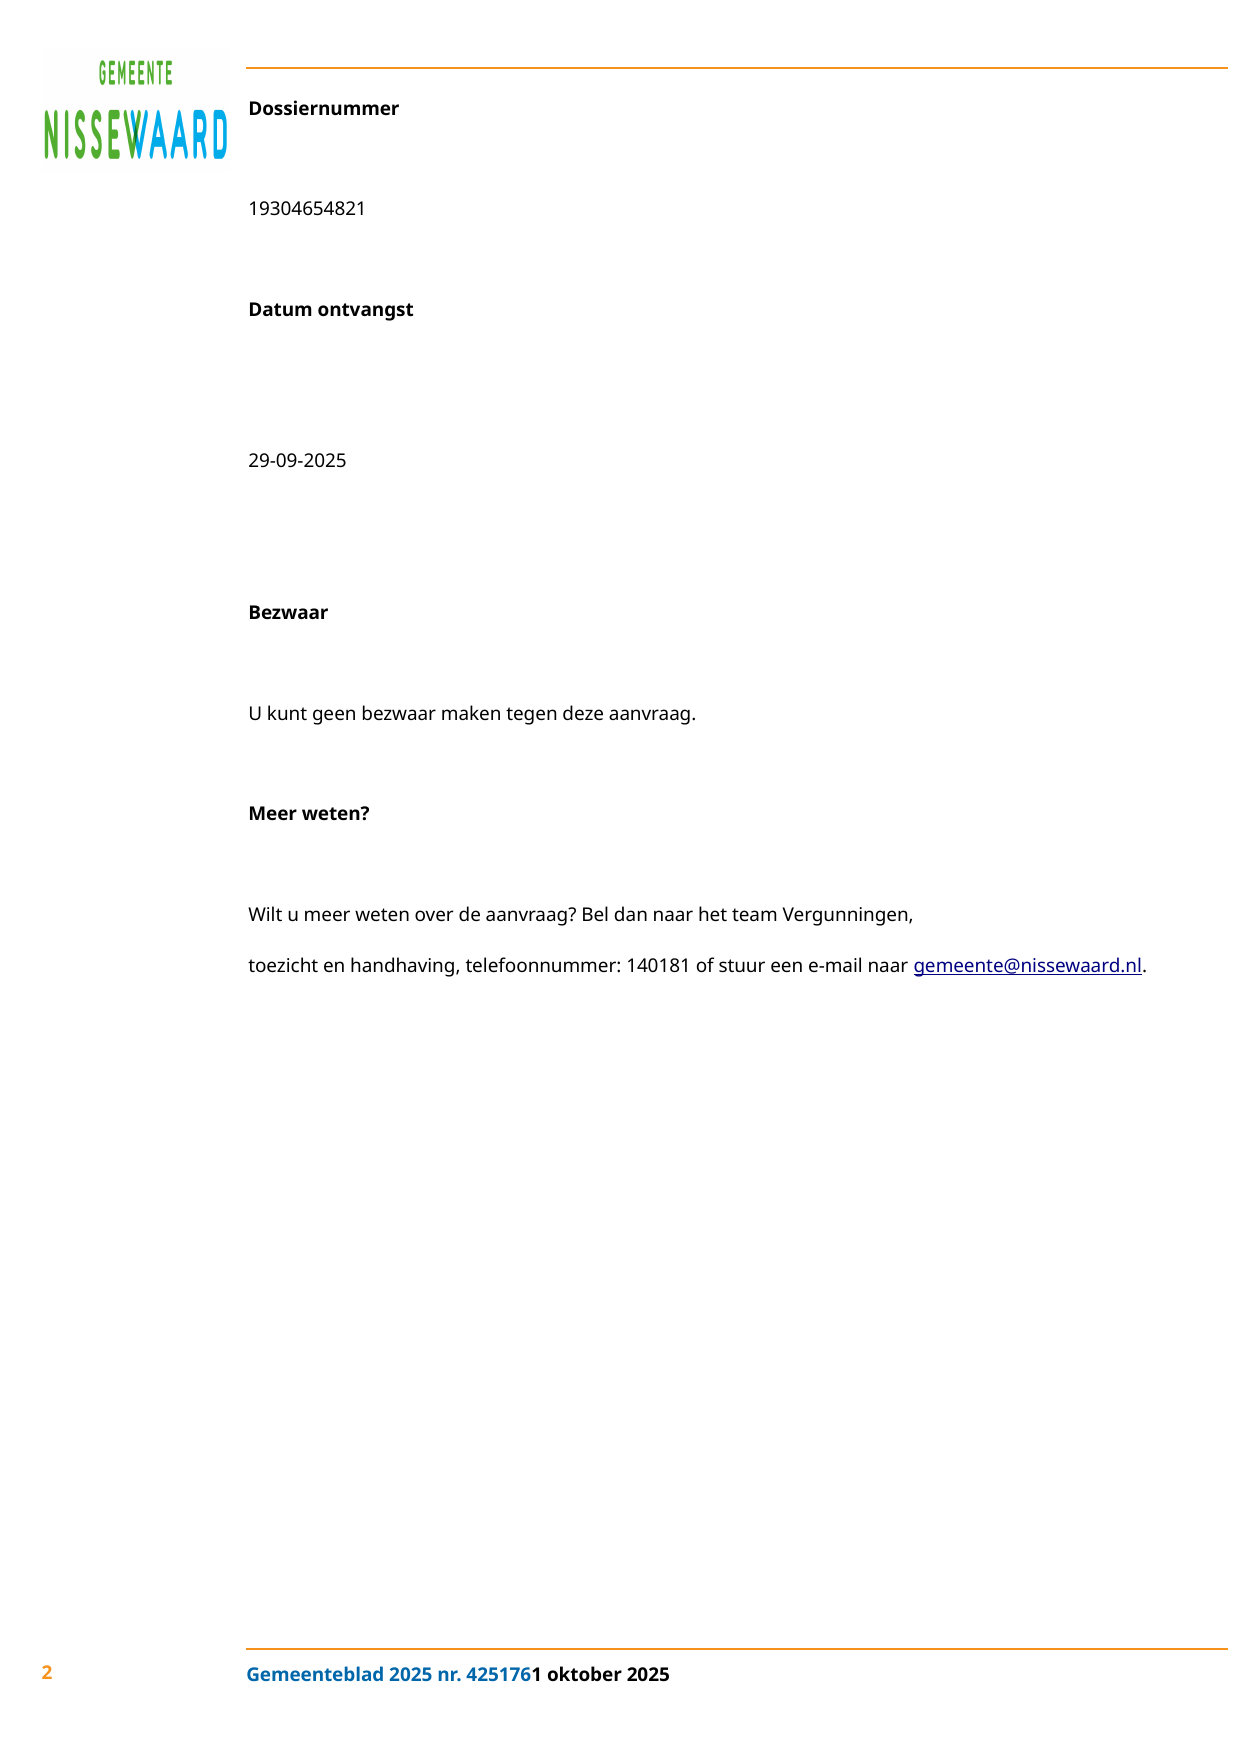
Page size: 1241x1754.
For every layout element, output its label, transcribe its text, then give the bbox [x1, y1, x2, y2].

text Wilt u meer weten over de aanvraag? Bel dan naar het team Vergunningen, [248, 901, 1152, 927]
text 19304654821 [248, 196, 1152, 221]
text Datum ontvangst [248, 296, 1152, 322]
text 29-09-2025 [248, 448, 1152, 473]
text Bezwaar [248, 599, 1152, 625]
text Dossiernummer [248, 95, 1152, 121]
picture [41, 47, 231, 172]
text toezicht en handhaving, telefoonnummer: 140181 of stuur een e-mail naar gemeente@nissewaard.nl. [248, 952, 1152, 978]
text Meer weten? [248, 801, 1152, 826]
text U kunt geen bezwaar maken tegen deze aanvraag. [248, 700, 1152, 726]
